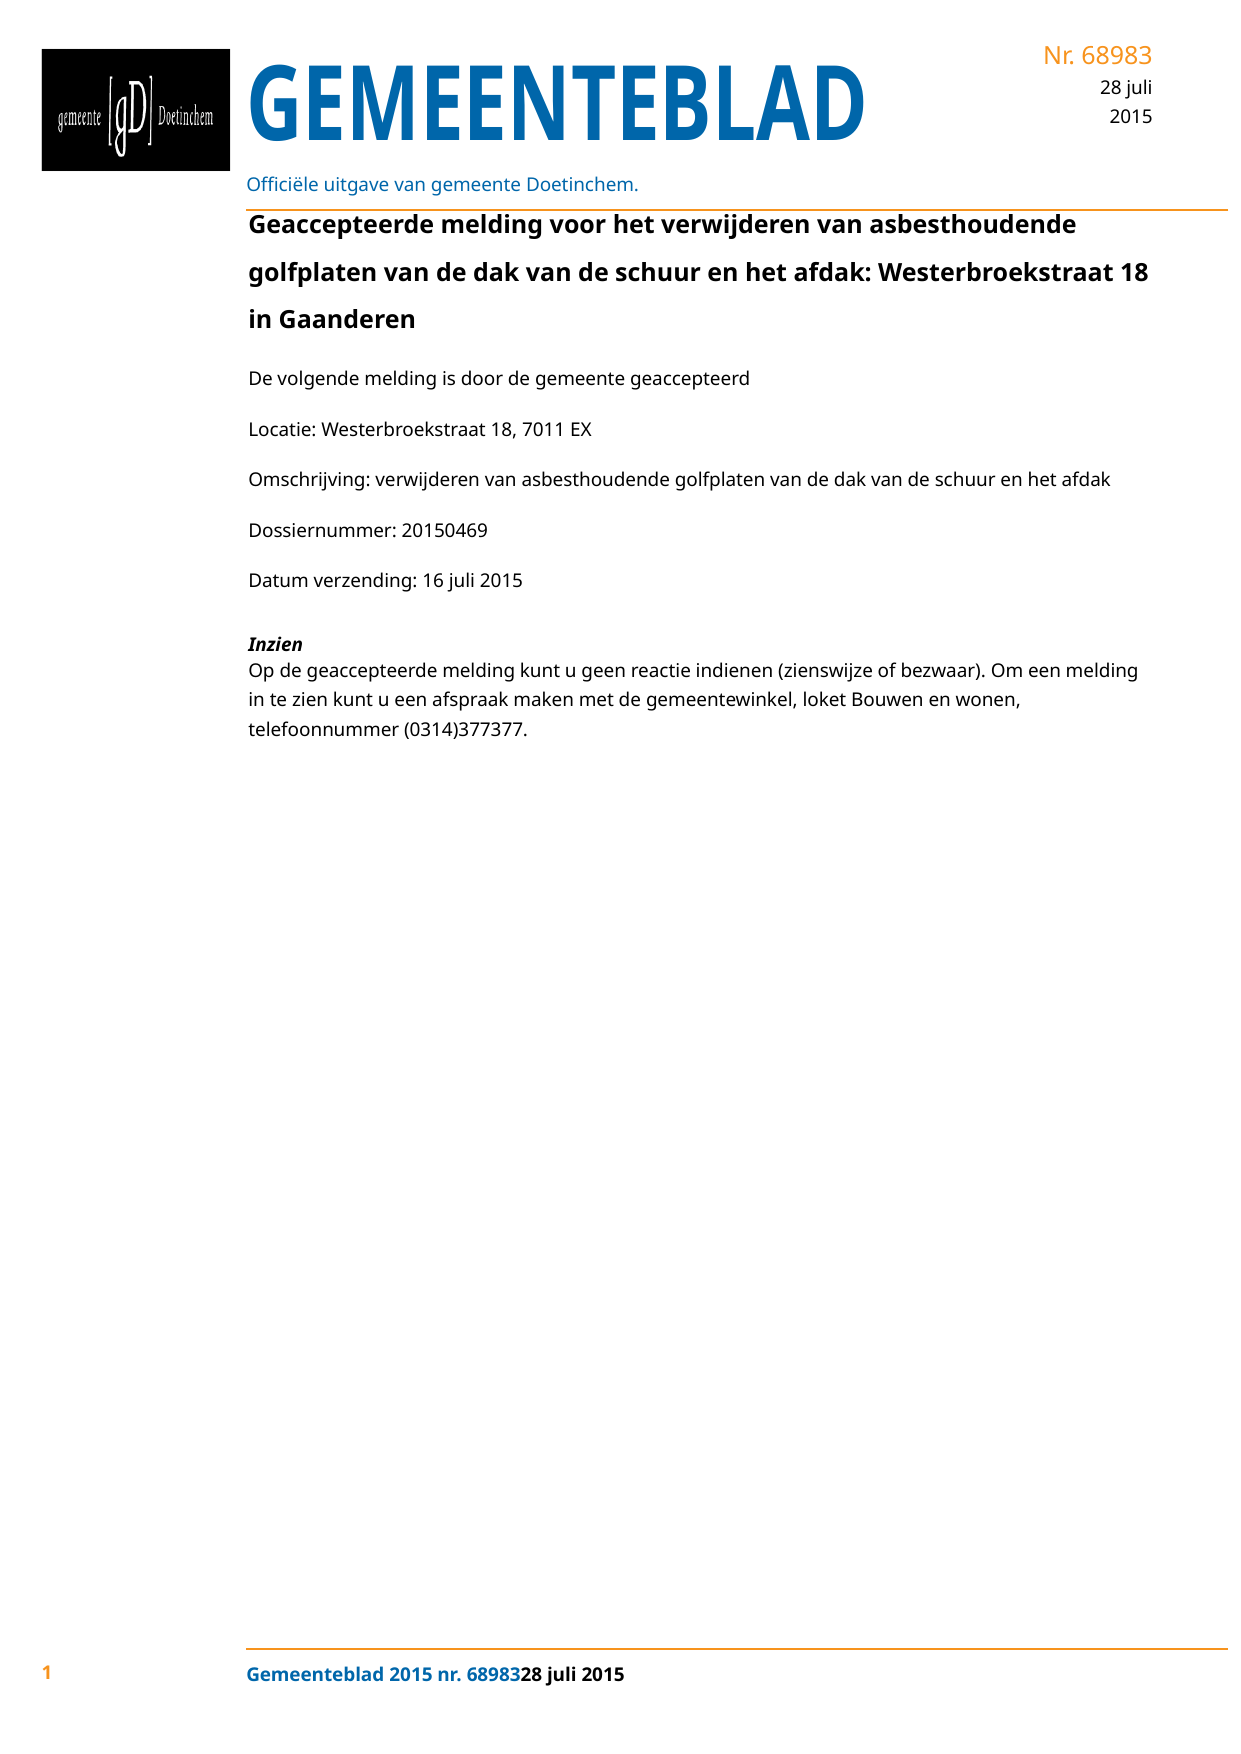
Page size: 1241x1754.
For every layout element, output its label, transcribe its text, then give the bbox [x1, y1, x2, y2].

picture [41, 47, 231, 172]
text Dossiernummer: 20150469 [248, 517, 1152, 542]
text Datum verzending: 16 juli 2015 [248, 567, 1152, 593]
text Op de geaccepteerde melding kunt u geen reactie indienen (zienswijze of bezwaar). Om een melding in te zien kunt u een afspraak maken met de gemeentewinkel, loket Bouwen en wonen, telefoonnummer (0314)377377. [248, 657, 1152, 742]
text Locatie: Westerbroekstraat 18, 7011 EX [248, 416, 1152, 442]
text Inzien [248, 631, 1152, 657]
text De volgende melding is door de gemeente geaccepteerd [248, 366, 1152, 391]
text Omschrijving: verwijderen van asbesthoudende golfplaten van de dak van de schuur en het afdak [248, 466, 1152, 492]
text Geaccepteerde melding voor het verwijderen van asbesthoudende golfplaten van de dak van de schuur en het afdak: Westerbroekstraat 18 in Gaanderen [248, 211, 1152, 336]
